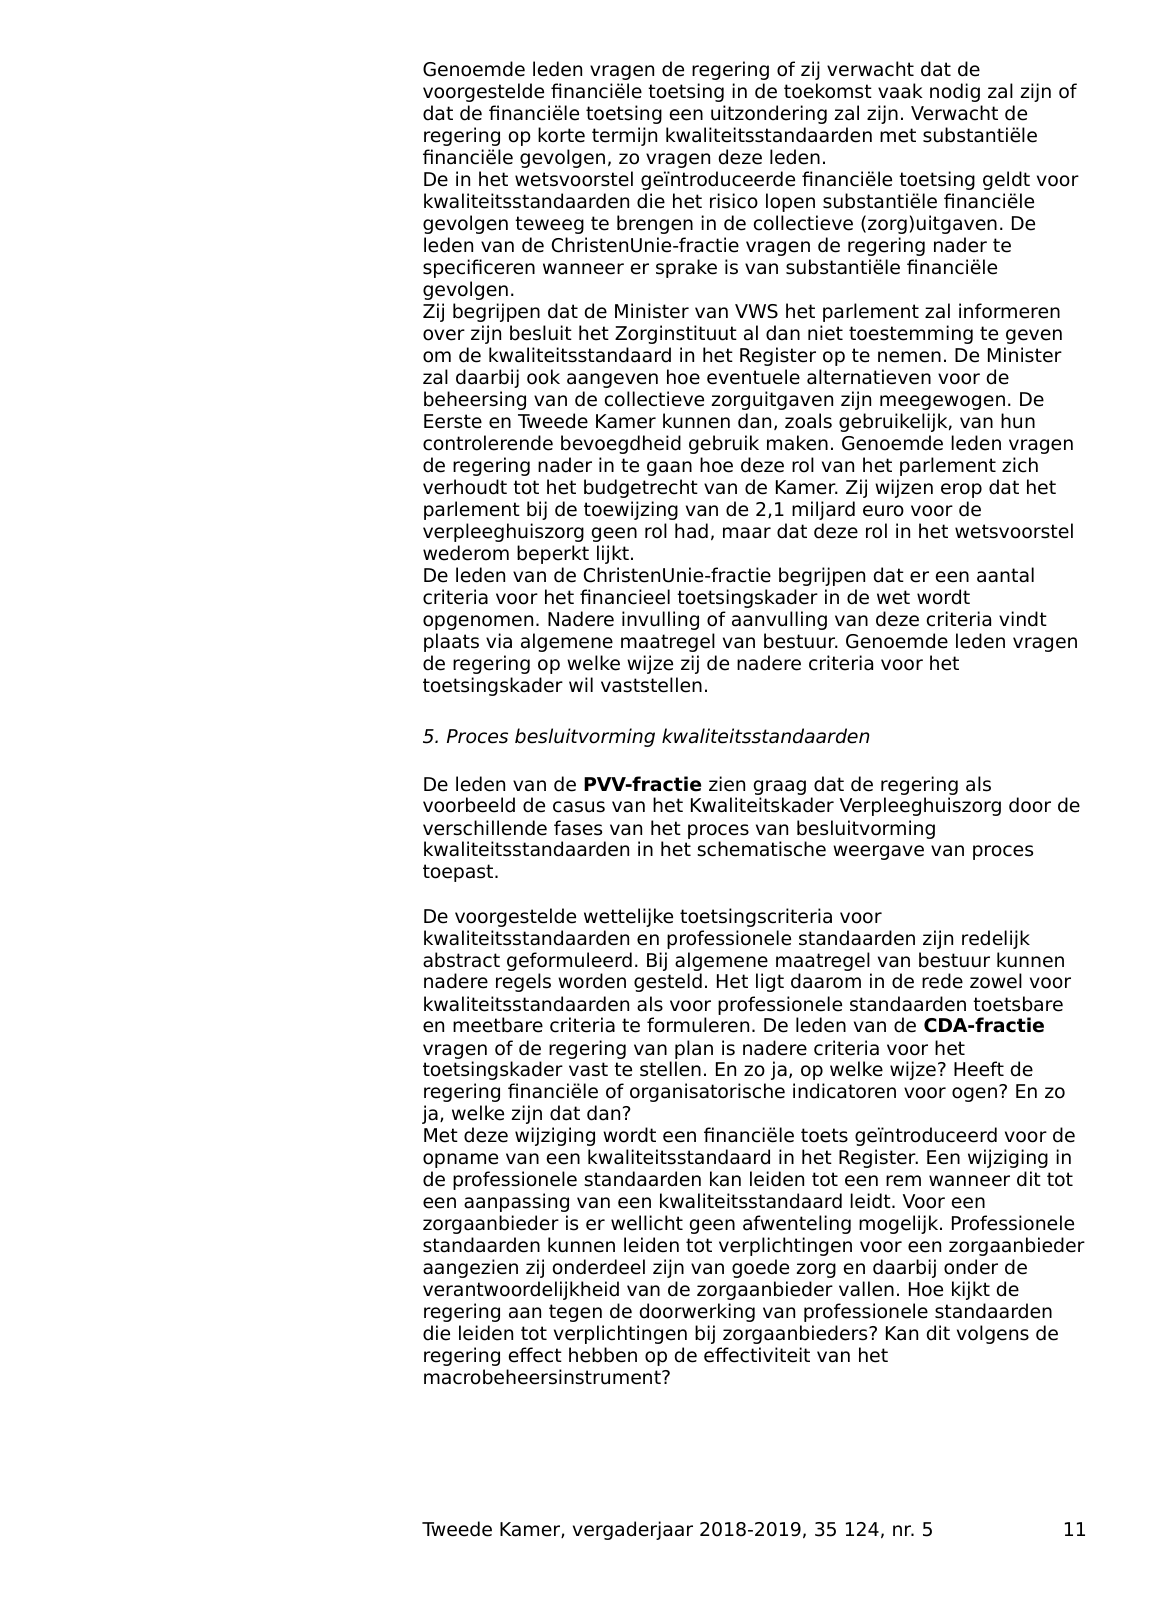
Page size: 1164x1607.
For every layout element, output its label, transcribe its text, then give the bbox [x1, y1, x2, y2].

subtitle 5. Proces besluitvorming kwaliteitsstandaarden [422, 726, 1087, 748]
text De voorgestelde wettelijke toetsingscriteria voor kwaliteitsstandaarden en professionele standaarden zijn redelijk abstract geformuleerd. Bij algemene maatregel van bestuur kunnen nadere regels worden gesteld. Het ligt daarom in de rede zowel voor kwaliteitsstandaarden als voor professionele standaarden toetsbare en meetbare criteria te formuleren. De leden van de CDA-fractie vragen of de regering van plan is nadere criteria voor het toetsingskader vast te stellen. En zo ja, op welke wijze? Heeft de regering financiële of organisatorische indicatoren voor ogen? En zo ja, welke zijn dat dan? [422, 906, 1087, 1125]
text De in het wetsvoorstel geïntroduceerde financiële toetsing geldt voor kwaliteitsstandaarden die het risico lopen substantiële financiële gevolgen teweeg te brengen in de collectieve (zorg)uitgaven. De leden van de ChristenUnie-fractie vragen de regering nader te specificeren wanneer er sprake is van substantiële financiële gevolgen. [422, 169, 1087, 301]
text De leden van de ChristenUnie-fractie begrijpen dat er een aantal criteria voor het financieel toetsingskader in de wet wordt opgenomen. Nadere invulling of aanvulling van deze criteria vindt plaats via algemene maatregel van bestuur. Genoemde leden vragen de regering op welke wijze zij de nadere criteria voor het toetsingskader wil vaststellen. [422, 564, 1087, 696]
text Met deze wijziging wordt een financiële toets geïntroduceerd voor de opname van een kwaliteitsstandaard in het Register. Een wijziging in de professionele standaarden kan leiden tot een rem wanneer dit tot een aanpassing van een kwaliteitsstandaard leidt. Voor een zorgaanbieder is er wellicht geen afwenteling mogelijk. Professionele standaarden kunnen leiden tot verplichtingen voor een zorgaanbieder aangezien zij onderdeel zijn van goede zorg en daarbij onder de verantwoordelijkheid van de zorgaanbieder vallen. Hoe kijkt de regering aan tegen de doorwerking van professionele standaarden die leiden tot verplichtingen bij zorgaanbieders? Kan dit volgens de regering effect hebben op de effectiviteit van het macrobeheersinstrument? [422, 1125, 1087, 1389]
text Zij begrijpen dat de Minister van VWS het parlement zal informeren over zijn besluit het Zorginstituut al dan niet toestemming te geven om de kwaliteitsstandaard in het Register op te nemen. De Minister zal daarbij ook aangeven hoe eventuele alternatieven voor de beheersing van de collectieve zorguitgaven zijn meegewogen. De Eerste en Tweede Kamer kunnen dan, zoals gebruikelijk, van hun controlerende bevoegdheid gebruik maken. Genoemde leden vragen de regering nader in te gaan hoe deze rol van het parlement zich verhoudt tot het budgetrecht van de Kamer. Zij wijzen erop dat het parlement bij de toewijzing van de 2,1 miljard euro voor de verpleeghuiszorg geen rol had, maar dat deze rol in het wetsvoorstel wederom beperkt lijkt. [422, 301, 1087, 564]
text Genoemde leden vragen de regering of zij verwacht dat de voorgestelde financiële toetsing in de toekomst vaak nodig zal zijn of dat de financiële toetsing een uitzondering zal zijn. Verwacht de regering op korte termijn kwaliteitsstandaarden met substantiële financiële gevolgen, zo vragen deze leden. [422, 59, 1087, 169]
text De leden van de PVV-fractie zien graag dat de regering als voorbeeld de casus van het Kwaliteitskader Verpleeghuiszorg door de verschillende fases van het proces van besluitvorming kwaliteitsstandaarden in het schematische weergave van proces toepast. [422, 773, 1087, 883]
